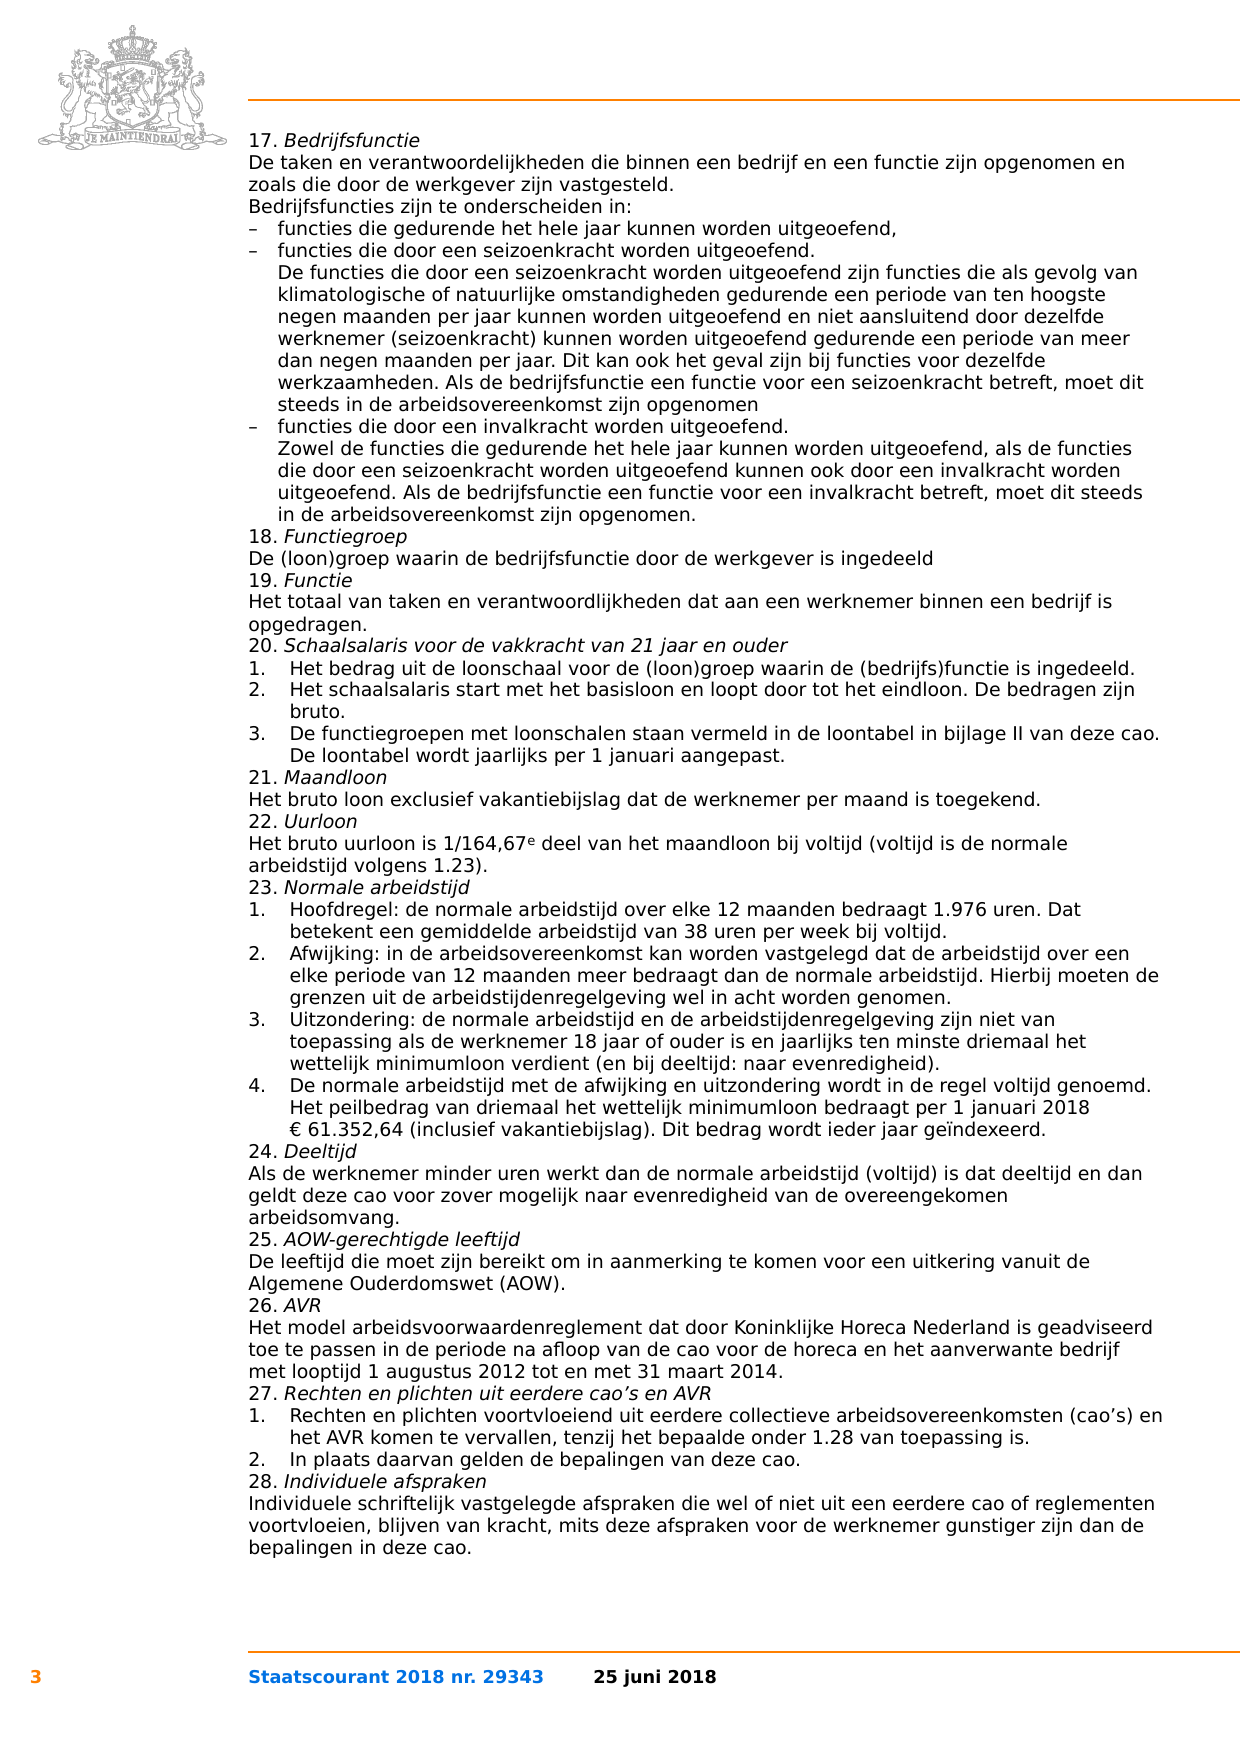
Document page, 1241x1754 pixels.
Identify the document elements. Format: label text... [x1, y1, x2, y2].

text 27. Rechten en plichten uit eerdere cao’s en AVR [248, 1383, 1163, 1405]
text 20. Schaalsalaris voor de vakkracht van 21 jaar en ouder [248, 635, 1163, 657]
text De (loon)groep waarin de bedrijfsfunctie door de werkgever is ingedeeld [248, 547, 1163, 569]
text – functies die gedurende het hele jaar kunnen worden uitgeoefend, [248, 218, 1163, 240]
text 25. AOW-gerechtigde leeftijd [248, 1229, 1163, 1251]
text 2. In plaats daarvan gelden de bepalingen van deze cao. [248, 1449, 1163, 1471]
text 22. Uurloon [248, 811, 1163, 833]
text 4. De normale arbeidstijd met de afwijking en uitzondering wordt in de regel voltijd genoemd. [248, 1075, 1163, 1097]
text Als de werknemer minder uren werkt dan de normale arbeidstijd (voltijd) is dat deeltijd en dan geldt deze cao voor zover mogelijk naar evenredigheid van de overeengekomen arbeidsomvang. [248, 1163, 1163, 1229]
text De leeftijd die moet zijn bereikt om in aanmerking te komen voor een uitkering vanuit de Algemene Ouderdomswet (AOW). [248, 1251, 1163, 1295]
text De functies die door een seizoenkracht worden uitgeoefend zijn functies die als gevolg van klimatologische of natuurlijke omstandigheden gedurende een periode van ten hoogste negen maanden per jaar kunnen worden uitgeoefend en niet aansluitend door dezelfde werknemer (seizoenkracht) kunnen worden uitgeoefend gedurende een periode van meer dan negen maanden per jaar. Dit kan ook het geval zijn bij functies voor dezelfde werkzaamheden. Als de bedrijfsfunctie een functie voor een seizoenkracht betreft, moet dit steeds in de arbeidsovereenkomst zijn opgenomen [277, 262, 1163, 416]
text Individuele schriftelijk vastgelegde afspraken die wel of niet uit een eerdere cao of reglementen voortvloeien, blijven van kracht, mits deze afspraken voor de werknemer gunstiger zijn dan de bepalingen in deze cao. [248, 1493, 1163, 1558]
text De taken en verantwoordelijkheden die binnen een bedrijf en een functie zijn opgenomen en zoals die door de werkgever zijn vastgesteld. [248, 152, 1163, 196]
text 2. Het schaalsalaris start met het basisloon en loopt door tot het eindloon. De bedragen zijn bruto. [248, 679, 1163, 723]
text 1. Het bedrag uit de loonschaal voor de (loon)groep waarin de (bedrijfs)functie is ingedeeld. [248, 657, 1163, 679]
text Het peilbedrag van driemaal het wettelijk minimumloon bedraagt per 1 januari 2018 € 61.352,64 (inclusief vakantiebijslag). Dit bedrag wordt ieder jaar geïndexeerd. [289, 1097, 1163, 1141]
text 1. Hoofdregel: de normale arbeidstijd over elke 12 maanden bedraagt 1.976 uren. Dat betekent een gemiddelde arbeidstijd van 38 uren per week bij voltijd. [248, 899, 1163, 943]
text Zowel de functies die gedurende het hele jaar kunnen worden uitgeoefend, als de functies die door een seizoenkracht worden uitgeoefend kunnen ook door een invalkracht worden uitgeoefend. Als de bedrijfsfunctie een functie voor een invalkracht betreft, moet dit steeds in de arbeidsovereenkomst zijn opgenomen. [277, 438, 1163, 526]
text 21. Maandloon [248, 767, 1163, 789]
text Het model arbeidsvoorwaardenreglement dat door Koninklijke Horeca Nederland is geadviseerd toe te passen in de periode na afloop van de cao voor de horeca en het aanverwante bedrijf met looptijd 1 augustus 2012 tot en met 31 maart 2014. [248, 1317, 1163, 1383]
text 26. AVR [248, 1295, 1163, 1317]
text 28. Individuele afspraken [248, 1471, 1163, 1493]
text Het totaal van taken en verantwoordlijkheden dat aan een werknemer binnen een bedrijf is opgedragen. [248, 591, 1163, 635]
picture [38, 25, 227, 150]
text Het bruto uurloon is 1/164,67e deel van het maandloon bij voltijd (voltijd is de normale arbeidstijd volgens 1.23). [248, 833, 1163, 877]
text 3. De functiegroepen met loonschalen staan vermeld in de loontabel in bijlage II van deze cao. De loontabel wordt jaarlijks per 1 januari aangepast. [248, 723, 1163, 767]
text 18. Functiegroep [248, 526, 1163, 547]
text – functies die door een seizoenkracht worden uitgeoefend. [248, 240, 1163, 262]
text Het bruto loon exclusief vakantiebijslag dat de werknemer per maand is toegekend. [248, 789, 1163, 811]
text 24. Deeltijd [248, 1141, 1163, 1163]
text 17. Bedrijfsfunctie [248, 130, 1163, 152]
text 23. Normale arbeidstijd [248, 877, 1163, 899]
text 3. Uitzondering: de normale arbeidstijd en de arbeidstijdenregelgeving zijn niet van toepassing als de werknemer 18 jaar of ouder is en jaarlijks ten minste driemaal het wettelijk minimumloon verdient (en bij deeltijd: naar evenredigheid). [248, 1009, 1163, 1075]
text 2. Afwijking: in de arbeidsovereenkomst kan worden vastgelegd dat de arbeidstijd over een elke periode van 12 maanden meer bedraagt dan de normale arbeidstijd. Hierbij moeten de grenzen uit de arbeidstijdenregelgeving wel in acht worden genomen. [248, 943, 1163, 1009]
text 19. Functie [248, 569, 1163, 591]
text – functies die door een invalkracht worden uitgeoefend. [248, 416, 1163, 438]
text Bedrijfsfuncties zijn te onderscheiden in: [248, 196, 1163, 218]
text 1. Rechten en plichten voortvloeiend uit eerdere collectieve arbeidsovereenkomsten (cao’s) en het AVR komen te vervallen, tenzij het bepaalde onder 1.28 van toepassing is. [248, 1405, 1163, 1449]
